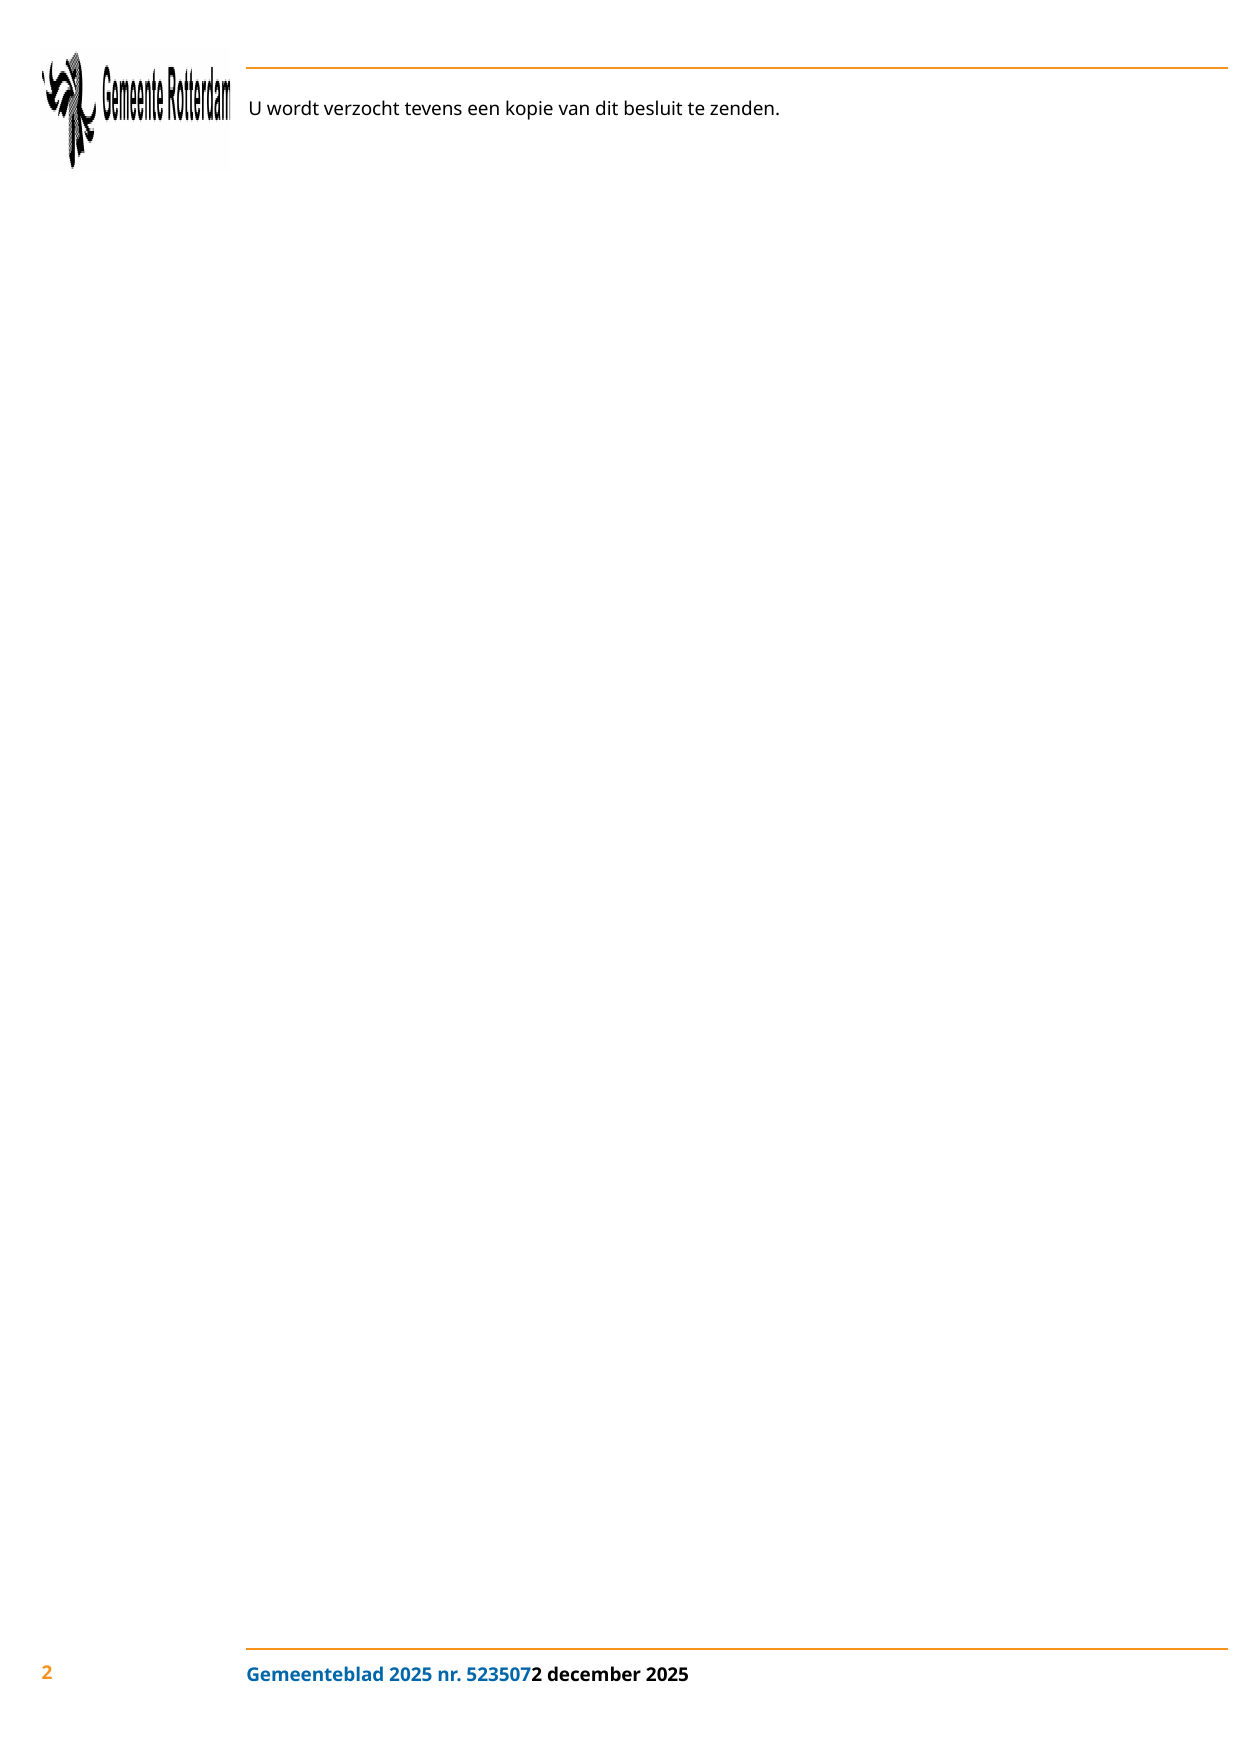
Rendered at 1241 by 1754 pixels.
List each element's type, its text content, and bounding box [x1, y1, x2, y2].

text U wordt verzocht tevens een kopie van dit besluit te zenden. [248, 95, 1152, 121]
picture [41, 47, 231, 172]
